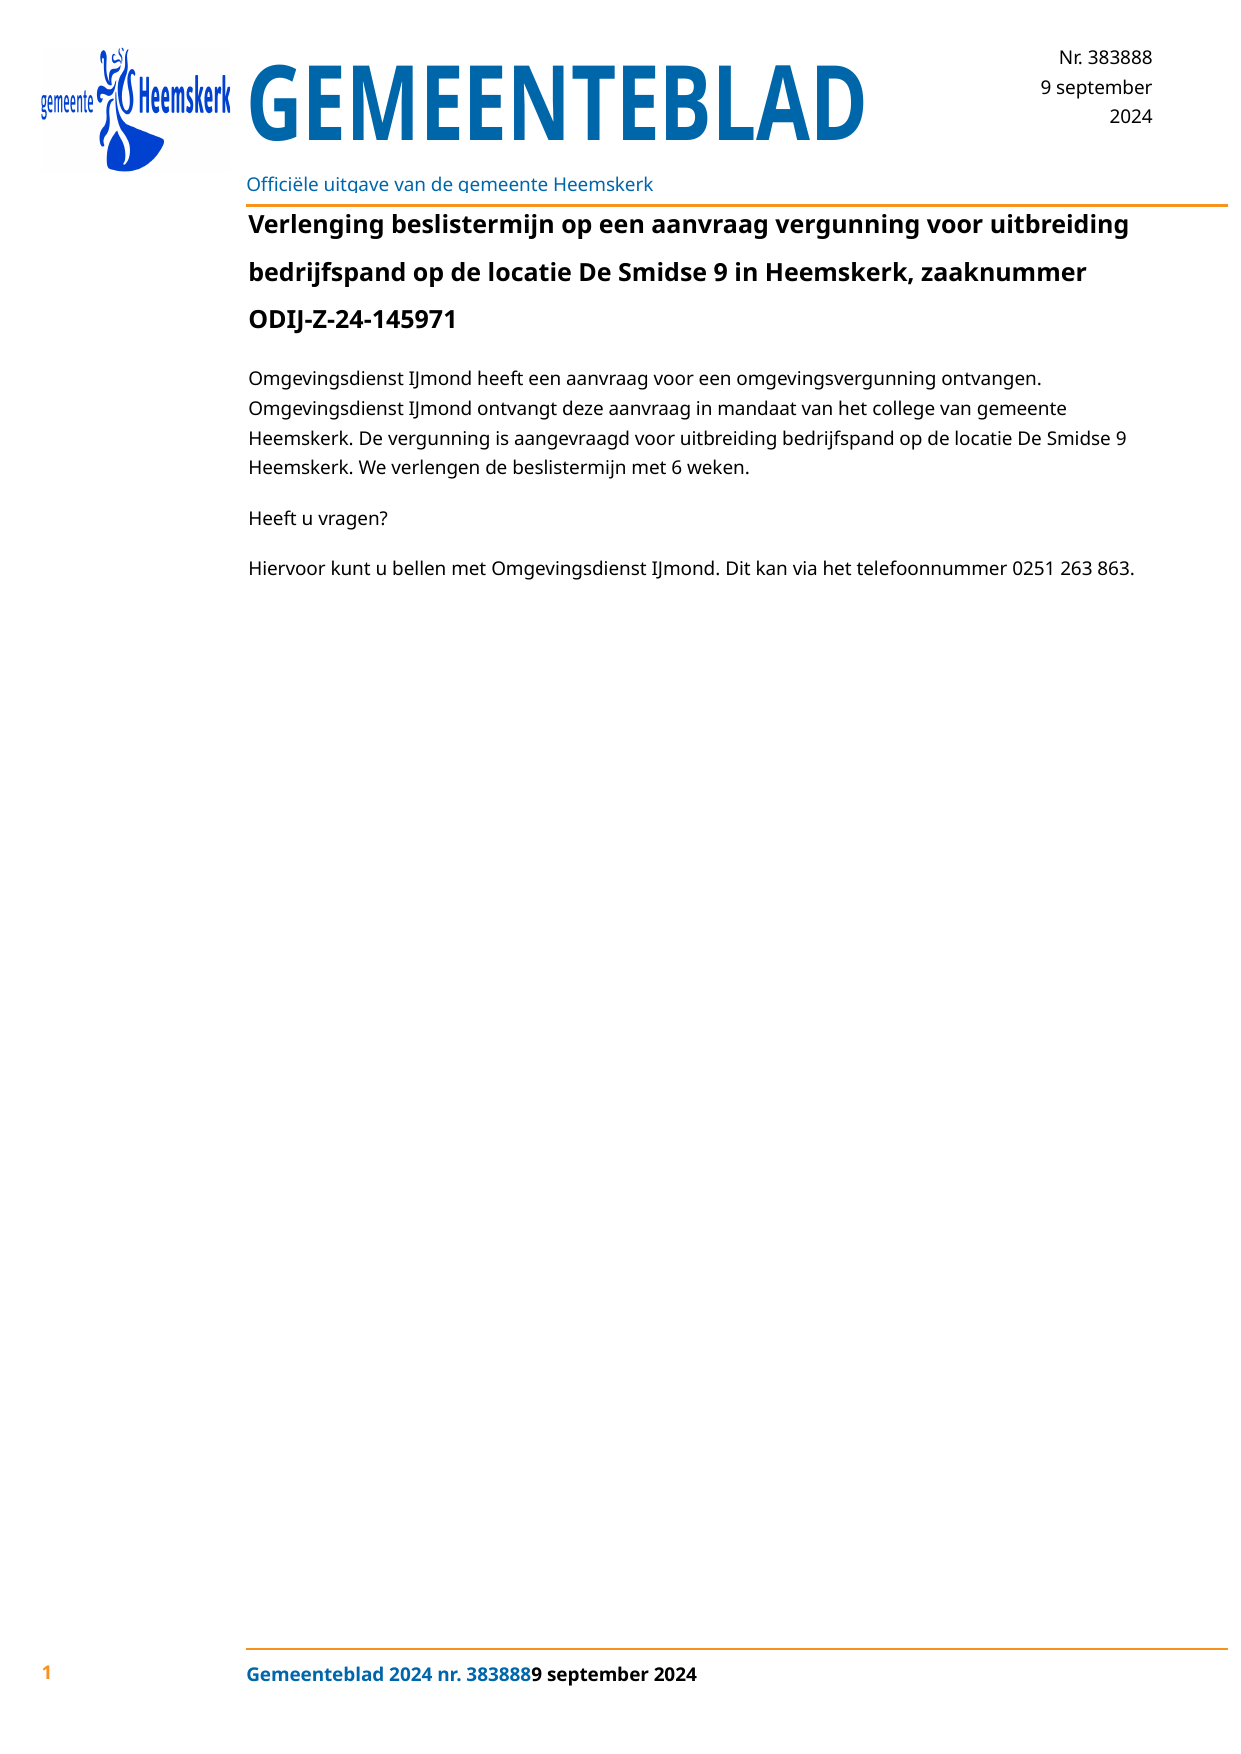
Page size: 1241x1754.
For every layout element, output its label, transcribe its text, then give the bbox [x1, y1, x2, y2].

text Omgevingsdienst IJmond heeft een aanvraag voor een omgevingsvergunning ontvangen. Omgevingsdienst IJmond ontvangt deze aanvraag in mandaat van het college van gemeente Heemskerk. De vergunning is aangevraagd voor uitbreiding bedrijfspand op de locatie De Smidse 9 Heemskerk. We verlengen de beslistermijn met 6 weken. [248, 366, 1152, 480]
text Hiervoor kunt u bellen met Omgevingsdienst IJmond. Dit kan via het telefoonnummer 0251 263 863. [248, 555, 1152, 581]
text Verlenging beslistermijn op een aanvraag vergunning voor uitbreiding bedrijfspand op de locatie De Smidse 9 in Heemskerk, zaaknummer ODIJ-Z-24-145971 [248, 207, 1152, 336]
picture [41, 47, 231, 172]
text Heeft u vragen? [248, 505, 1152, 530]
